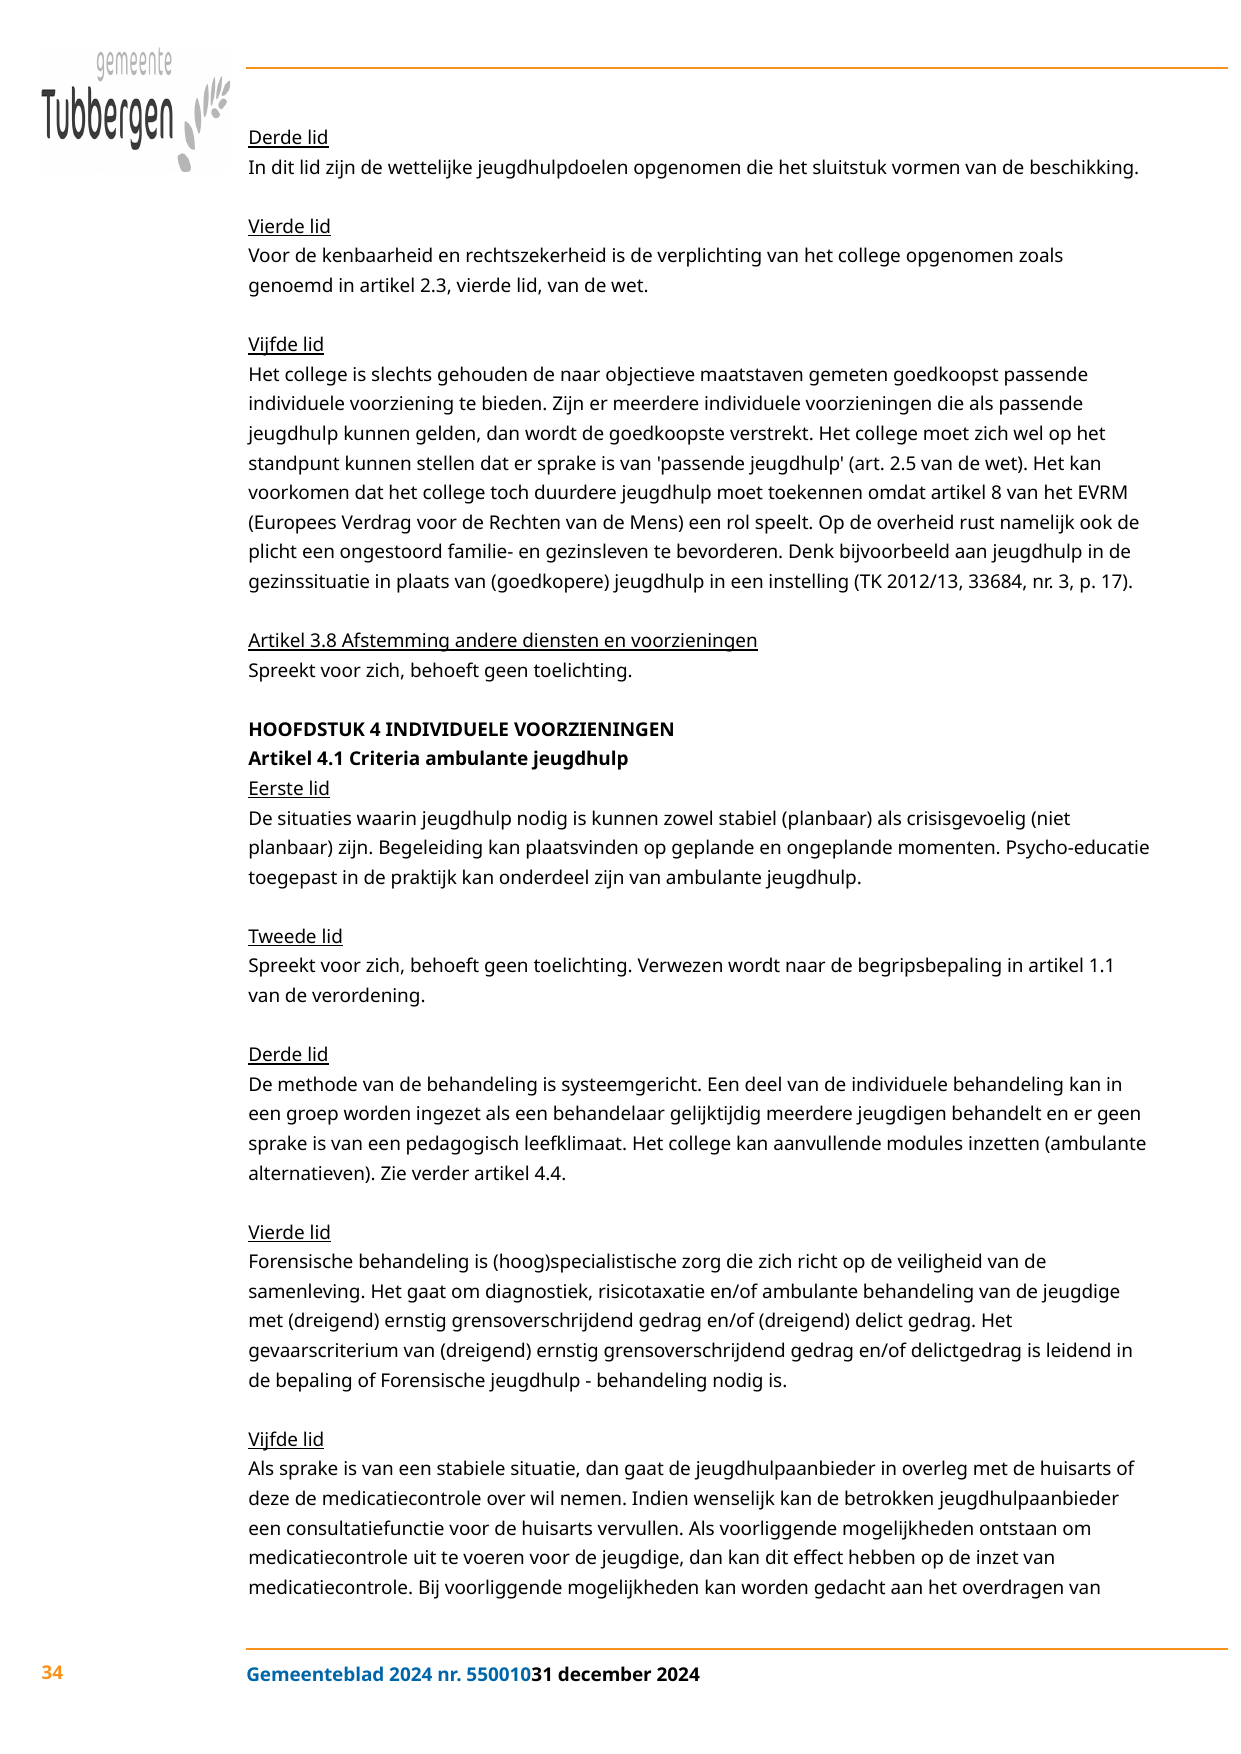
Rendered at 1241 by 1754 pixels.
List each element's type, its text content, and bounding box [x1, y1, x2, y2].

text In dit lid zijn de wettelijke jeugdhulpdoelen opgenomen die het sluitstuk vormen van de beschikking. [248, 154, 1152, 180]
text Voor de kenbaarheid en rechtszekerheid is de verplichting van het college opgenomen zoals genoemd in artikel 2.3, vierde lid, van de wet. [248, 243, 1152, 298]
text Vierde lid [248, 1219, 1152, 1245]
text Het college is slechts gehouden de naar objectieve maatstaven gemeten goedkoopst passende individuele voorziening te bieden. Zijn er meerdere individuele voorzieningen die als passende jeugdhulp kunnen gelden, dan wordt de goedkoopste verstrekt. Het college moet zich wel op het standpunt kunnen stellen dat er sprake is van 'passende jeugdhulp' (art. 2.5 van de wet). Het kan voorkomen dat het college toch duurdere jeugdhulp moet toekennen omdat artikel 8 van het EVRM (Europees Verdrag voor de Rechten van de Mens) een rol speelt. Op de overheid rust namelijk ook de plicht een ongestoord familie- en gezinsleven te bevorderen. Denk bijvoorbeeld aan jeugdhulp in de gezinssituatie in plaats van (goedkopere) jeugdhulp in een instelling (TK 2012/13, 33684, nr. 3, p. 17). [248, 361, 1152, 594]
text Artikel 4.1 Criteria ambulante jeugdhulp [248, 746, 1152, 771]
picture [41, 47, 231, 172]
text Derde lid [248, 124, 1152, 150]
text Tweede lid [248, 923, 1152, 949]
text Als sprake is van een stabiele situatie, dan gaat de jeugdhulpaanbieder in overleg met de huisarts of deze de medicatiecontrole over wil nemen. Indien wenselijk kan de betrokken jeugdhulpaanbieder een consultatiefunctie voor de huisarts vervullen. Als voorliggende mogelijkheden ontstaan om medicatiecontrole uit te voeren voor de jeugdige, dan kan dit effect hebben op de inzet van medicatiecontrole. Bij voorliggende mogelijkheden kan worden gedacht aan het overdragen van [248, 1456, 1152, 1600]
text Vijfde lid [248, 331, 1152, 357]
text Vijfde lid [248, 1426, 1152, 1452]
text De situaties waarin jeugdhulp nodig is kunnen zowel stabiel (planbaar) als crisisgevoelig (niet planbaar) zijn. Begeleiding kan plaatsvinden op geplande en ongeplande momenten. Psycho-educatie toegepast in de praktijk kan onderdeel zijn van ambulante jeugdhulp. [248, 805, 1152, 890]
text De methode van de behandeling is systeemgericht. Een deel van de individuele behandeling kan in een groep worden ingezet als een behandelaar gelijktijdig meerdere jeugdigen behandelt en er geen sprake is van een pedagogisch leefklimaat. Het college kan aanvullende modules inzetten (ambulante alternatieven). Zie verder artikel 4.4. [248, 1071, 1152, 1186]
text Artikel 3.8 Afstemming andere diensten en voorzieningen [248, 627, 1152, 653]
text Spreekt voor zich, behoeft geen toelichting. Verwezen wordt naar de begripsbepaling in artikel 1.1 van de verordening. [248, 953, 1152, 1008]
text Derde lid [248, 1041, 1152, 1067]
text Spreekt voor zich, behoeft geen toelichting. [248, 657, 1152, 683]
text Eerste lid [248, 775, 1152, 801]
text Forensische behandeling is (hoog)specialistische zorg die zich richt op de veiligheid van de samenleving. Het gaat om diagnostiek, risicotaxatie en/of ambulante behandeling van de jeugdige met (dreigend) ernstig grensoverschrijdend gedrag en/of (dreigend) delict gedrag. Het gevaarscriterium van (dreigend) ernstig grensoverschrijdend gedrag en/of delictgedrag is leidend in de bepaling of Forensische jeugdhulp - behandeling nodig is. [248, 1248, 1152, 1393]
text HOOFDSTUK 4 INDIVIDUELE VOORZIENINGEN [248, 716, 1152, 742]
text Vierde lid [248, 213, 1152, 239]
